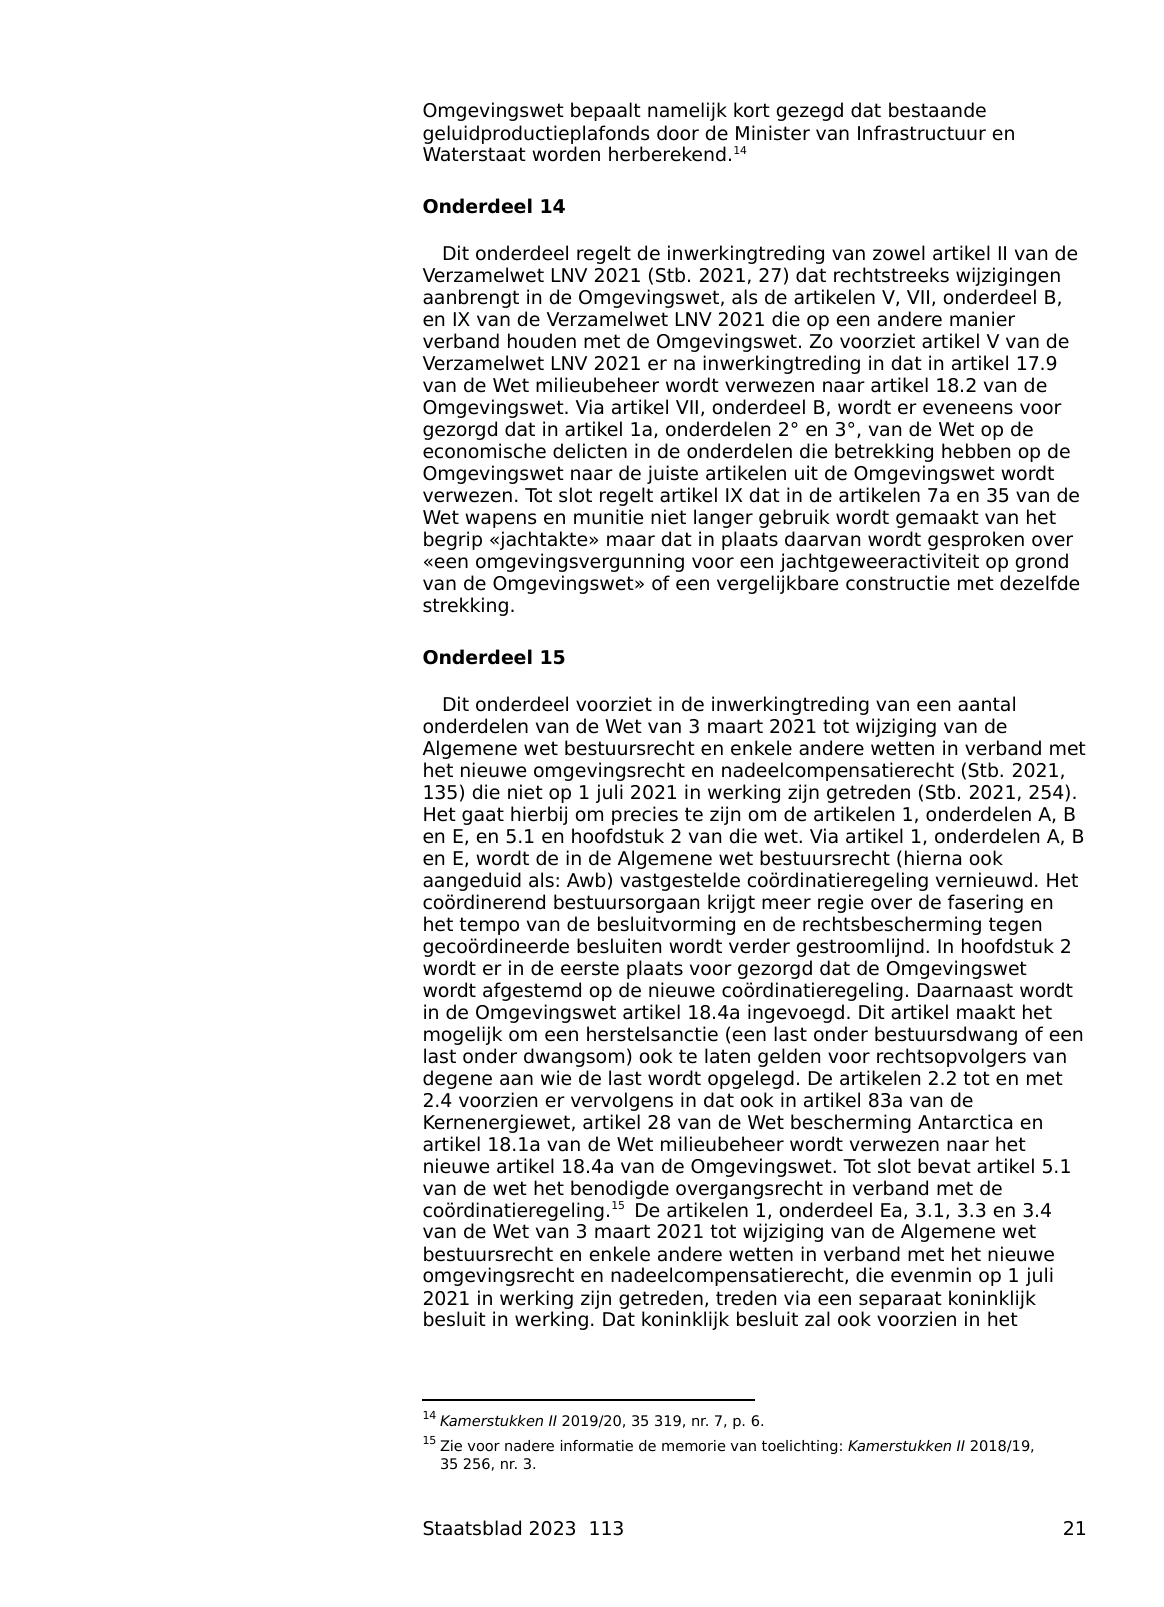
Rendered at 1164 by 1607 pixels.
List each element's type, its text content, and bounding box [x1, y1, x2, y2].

text Dit onderdeel regelt de inwerkingtreding van zowel artikel II van de Verzamelwet LNV 2021 (Stb. 2021, 27) dat rechtstreeks wijzigingen aanbrengt in de Omgevingswet, als de artikelen V, VII, onderdeel B, en IX van de Verzamelwet LNV 2021 die op een andere manier verband houden met de Omgevingswet. Zo voorziet artikel V van de Verzamelwet LNV 2021 er na inwerkingtreding in dat in artikel 17.9 van de Wet milieubeheer wordt verwezen naar artikel 18.2 van de Omgevingswet. Via artikel VII, onderdeel B, wordt er eveneens voor gezorgd dat in artikel 1a, onderdelen 2° en 3°, van de Wet op de economische delicten in de onderdelen die betrekking hebben op de Omgevingswet naar de juiste artikelen uit de Omgevingswet wordt verwezen. Tot slot regelt artikel IX dat in de artikelen 7a en 35 van de Wet wapens en munitie niet langer gebruik wordt gemaakt van het begrip «jachtakte» maar dat in plaats daarvan wordt gesproken over «een omgevingsvergunning voor een jachtgeweeractiviteit op grond van de Omgevingswet» of een vergelijkbare constructie met dezelfde strekking. [422, 243, 1087, 617]
text Kamerstukken II 2019/20, 35 319, nr. 7, p. 6. [422, 1409, 1087, 1431]
subtitle Onderdeel 14 [422, 196, 1087, 218]
text Omgevingswet bepaalt namelijk kort gezegd dat bestaande geluidproductieplafonds door de Minister van Infrastructuur en Waterstaat worden herberekend. [422, 100, 1087, 166]
subtitle Onderdeel 15 [422, 647, 1087, 669]
text Zie voor nadere informatie de memorie van toelichting: Kamerstukken II 2018/19, 35 256, nr. 3. [422, 1434, 1087, 1473]
text Dit onderdeel voorziet in de inwerkingtreding van een aantal onderdelen van de Wet van 3 maart 2021 tot wijziging van de Algemene wet bestuursrecht en enkele andere wetten in verband met het nieuwe omgevingsrecht en nadeelcompensatierecht (Stb. 2021, 135) die niet op 1 juli 2021 in werking zijn getreden (Stb. 2021, 254). Het gaat hierbij om precies te zijn om de artikelen 1, onderdelen A, B en E, en 5.1 en hoofdstuk 2 van die wet. Via artikel 1, onderdelen A, B en E, wordt de in de Algemene wet bestuursrecht (hierna ook aangeduid als: Awb) vastgestelde coördinatieregeling vernieuwd. Het coördinerend bestuursorgaan krijgt meer regie over de fasering en het tempo van de besluitvorming en de rechtsbescherming tegen gecoördineerde besluiten wordt verder gestroomlijnd. In hoofdstuk 2 wordt er in de eerste plaats voor gezorgd dat de Omgevingswet wordt afgestemd op de nieuwe coördinatieregeling. Daarnaast wordt in de Omgevingswet artikel 18.4a ingevoegd. Dit artikel maakt het mogelijk om een herstelsanctie (een last onder bestuursdwang of een last onder dwangsom) ook te laten gelden voor rechtsopvolgers van degene aan wie de last wordt opgelegd. De artikelen 2.2 tot en met 2.4 voorzien er vervolgens in dat ook in artikel 83a van de Kernenergiewet, artikel 28 van de Wet bescherming Antarctica en artikel 18.1a van de Wet milieubeheer wordt verwezen naar het nieuwe artikel 18.4a van de Omgevingswet. Tot slot bevat artikel 5.1 van de wet het benodigde overgangsrecht in verband met de coördinatieregeling. De artikelen 1, onderdeel Ea, 3.1, 3.3 en 3.4 van de Wet van 3 maart 2021 tot wijziging van de Algemene wet bestuursrecht en enkele andere wetten in verband met het nieuwe omgevingsrecht en nadeelcompensatierecht, die evenmin op 1 juli 2021 in werking zijn getreden, treden via een separaat koninklijk besluit in werking. Dat koninklijk besluit zal ook voorzien in het [422, 694, 1087, 1331]
